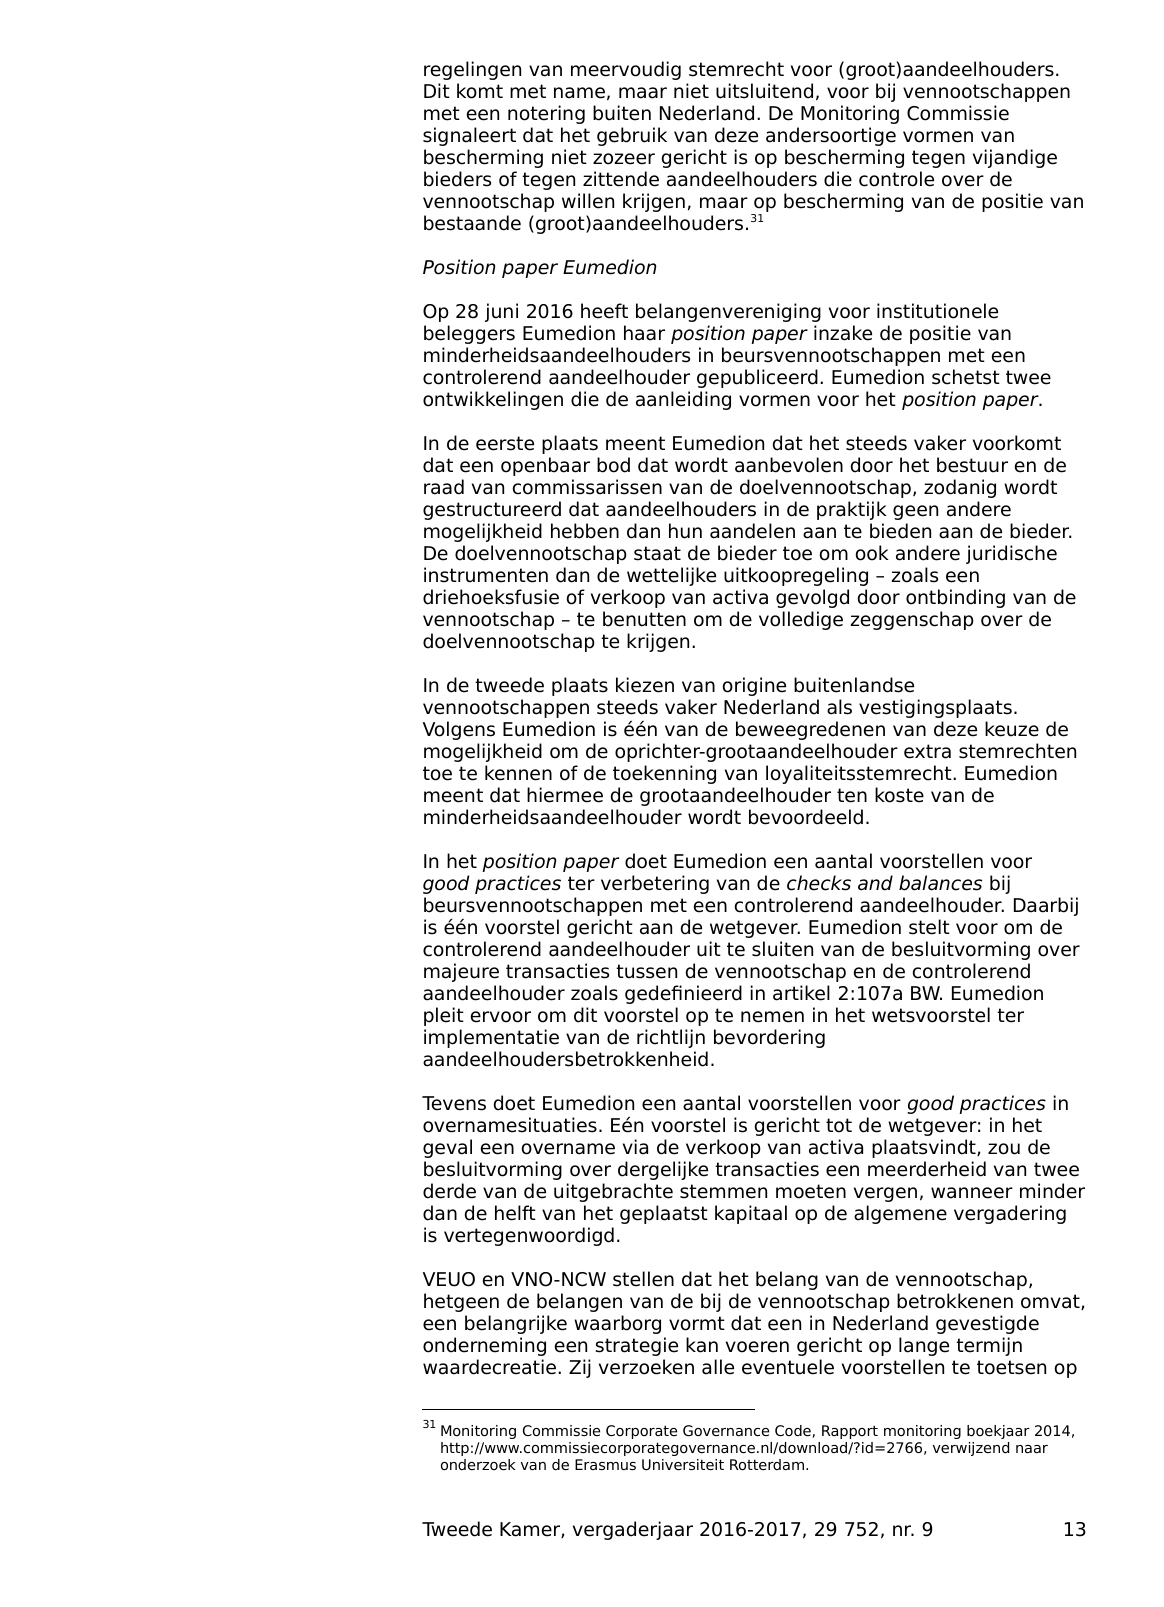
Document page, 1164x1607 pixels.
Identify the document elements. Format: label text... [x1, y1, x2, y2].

text Monitoring Commissie Corporate Governance Code, Rapport monitoring boekjaar 2014, http://www.commissiecorporategovernance.nl/download/?id=2766, verwijzend naar onderzoek van de Erasmus Universiteit Rotterdam. [422, 1418, 1087, 1474]
text Op 28 juni 2016 heeft belangenvereniging voor institutionele beleggers Eumedion haar position paper inzake de positie van minderheidsaandeelhouders in beursvennootschappen met een controlerend aandeelhouder gepubliceerd. Eumedion schetst twee ontwikkelingen die de aanleiding vormen voor het position paper. [422, 301, 1087, 411]
subtitle Position paper Eumedion [422, 257, 1087, 279]
text In de tweede plaats kiezen van origine buitenlandse vennootschappen steeds vaker Nederland als vestigingsplaats. Volgens Eumedion is één van de beweegredenen van deze keuze de mogelijkheid om de oprichter-grootaandeelhouder extra stemrechten toe te kennen of de toekenning van loyaliteitsstemrecht. Eumedion meent dat hiermee de grootaandeelhouder ten koste van de minderheidsaandeelhouder wordt bevoordeeld. [422, 675, 1087, 829]
text In het position paper doet Eumedion een aantal voorstellen voor good practices ter verbetering van de checks and balances bij beursvennootschappen met een controlerend aandeelhouder. Daarbij is één voorstel gericht aan de wetgever. Eumedion stelt voor om de controlerend aandeelhouder uit te sluiten van de besluitvorming over majeure transacties tussen de vennootschap en de controlerend aandeelhouder zoals gedefinieerd in artikel 2:107a BW. Eumedion pleit ervoor om dit voorstel op te nemen in het wetsvoorstel ter implementatie van de richtlijn bevordering aandeelhoudersbetrokkenheid. [422, 851, 1087, 1071]
text Tevens doet Eumedion een aantal voorstellen voor good practices in overnamesituaties. Eén voorstel is gericht tot de wetgever: in het geval een overname via de verkoop van activa plaatsvindt, zou de besluitvorming over dergelijke transacties een meerderheid van twee derde van de uitgebrachte stemmen moeten vergen, wanneer minder dan de helft van het geplaatst kapitaal op de algemene vergadering is vertegenwoordigd. [422, 1093, 1087, 1247]
text In de eerste plaats meent Eumedion dat het steeds vaker voorkomt dat een openbaar bod dat wordt aanbevolen door het bestuur en de raad van commissarissen van de doelvennootschap, zodanig wordt gestructureerd dat aandeelhouders in de praktijk geen andere mogelijkheid hebben dan hun aandelen aan te bieden aan de bieder. De doelvennootschap staat de bieder toe om ook andere juridische instrumenten dan de wettelijke uitkoopregeling – zoals een driehoeksfusie of verkoop van activa gevolgd door ontbinding van de vennootschap – te benutten om de volledige zeggenschap over de doelvennootschap te krijgen. [422, 433, 1087, 653]
text VEUO en VNO-NCW stellen dat het belang van de vennootschap, hetgeen de belangen van de bij de vennootschap betrokkenen omvat, een belangrijke waarborg vormt dat een in Nederland gevestigde onderneming een strategie kan voeren gericht op lange termijn waardecreatie. Zij verzoeken alle eventuele voorstellen te toetsen op [422, 1269, 1087, 1379]
text regelingen van meervoudig stemrecht voor (groot)aandeelhouders. Dit komt met name, maar niet uitsluitend, voor bij vennootschappen met een notering buiten Nederland. De Monitoring Commissie signaleert dat het gebruik van deze andersoortige vormen van bescherming niet zozeer gericht is op bescherming tegen vijandige bieders of tegen zittende aandeelhouders die controle over de vennootschap willen krijgen, maar op bescherming van de positie van bestaande (groot)aandeelhouders. [422, 59, 1087, 235]
